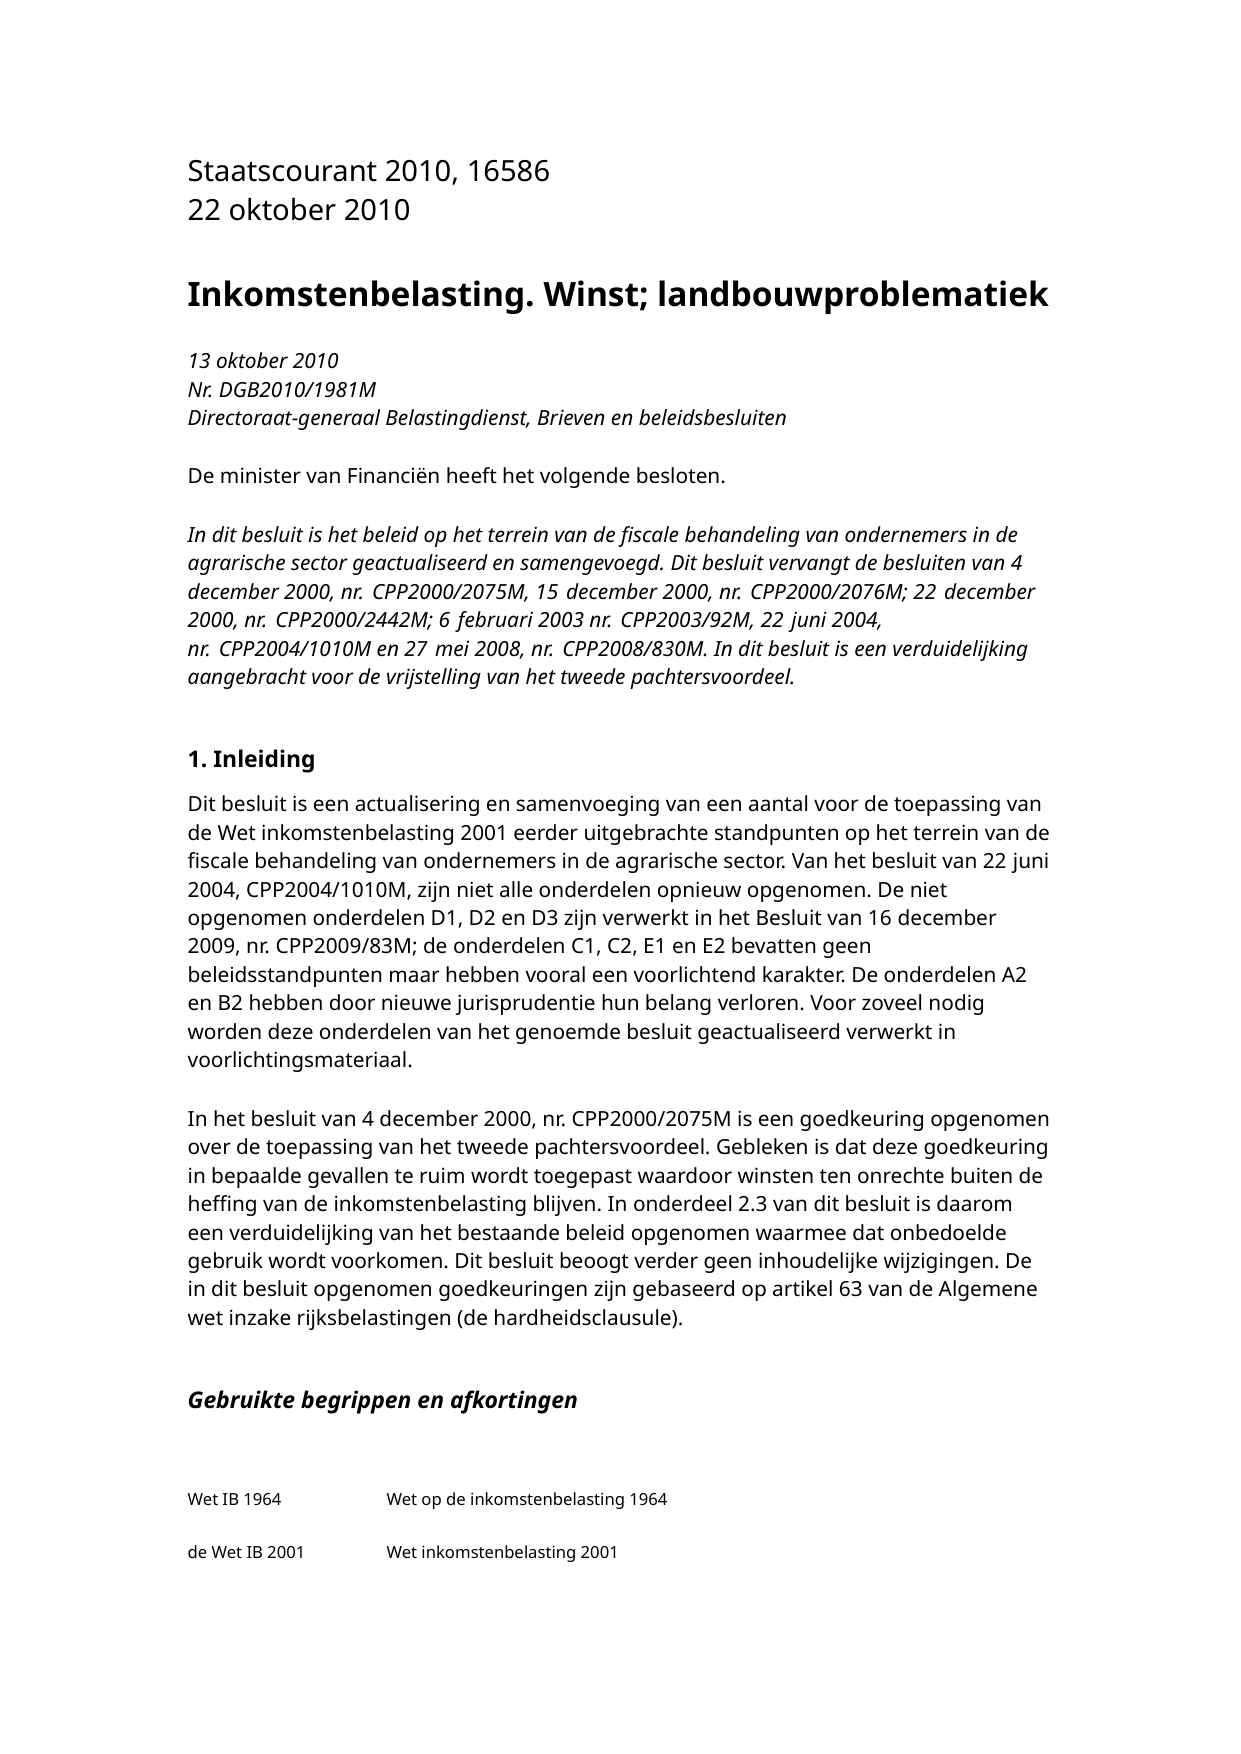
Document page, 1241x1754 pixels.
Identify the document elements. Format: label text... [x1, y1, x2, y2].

text In dit besluit is het beleid op het terrein van de fiscale behandeling van ondernemers in de agrarische sector geactualiseerd en samengevoegd. Dit besluit vervangt de besluiten van 4 december 2000, nr. CPP2000/2075M, 15 december 2000, nr. CPP2000/2076M; 22 december 2000, nr. CPP2000/2442M; 6 februari 2003 nr. CPP2003/92M, 22 juni 2004, nr. CPP2004/1010M en 27 mei 2008, nr. CPP2008/830M. In dit besluit is een verduidelijking aangebracht voor de vrijstelling van het tweede pachtersvoordeel. [187, 520, 1053, 691]
text De minister van Financiën heeft het volgende besloten. [187, 462, 1053, 490]
table_header Wet IB 1964 [188, 1488, 386, 1541]
table_cell Wet inkomstenbelasting 2001 [386, 1541, 1053, 1563]
text Nr. DGB2010/1981M [187, 375, 1053, 403]
text 13 oktober 2010 [187, 346, 1053, 375]
subtitle Inkomstenbelasting. Winst; landbouwproblematiek [187, 271, 1053, 316]
text In het besluit van 4 december 2000, nr. CPP2000/2075M is een goedkeuring opgenomen over de toepassing van het tweede pachtersvoordeel. Gebleken is dat deze goedkeuring in bepaalde gevallen te ruim wordt toegepast waardoor winsten ten onrechte buiten de heffing van de inkomstenbelasting blijven. In onderdeel 2.3 van dit besluit is daarom een verduidelijking van het bestaande beleid opgenomen waarmee dat onbedoelde gebruik wordt voorkomen. Dit besluit beoogt verder geen inhoudelijke wijzigingen. De in dit besluit opgenomen goedkeuringen zijn gebaseerd op artikel 63 van de Algemene wet inzake rijksbelastingen (de hardheidsclausule). [187, 1104, 1053, 1331]
table_cell de Wet IB 2001 [188, 1541, 386, 1563]
text Directoraat-generaal Belastingdienst, Brieven en beleidsbesluiten [187, 403, 1053, 432]
text Staatscourant 2010, 16586 [187, 150, 1053, 190]
table_header Wet op de inkomstenbelasting 1964 [386, 1488, 1053, 1541]
text Dit besluit is een actualisering en samenvoeging van een aantal voor de toepassing van de Wet inkomstenbelasting 2001 eerder uitgebrachte standpunten op het terrein van de fiscale behandeling van ondernemers in de agrarische sector. Van het besluit van 22 juni 2004, CPP2004/1010M, zijn niet alle onderdelen opnieuw opgenomen. De niet opgenomen onderdelen D1, D2 en D3 zijn verwerkt in het Besluit van 16 december 2009, nr. CPP2009/83M; de onderdelen C1, C2, E1 en E2 bevatten geen beleidsstandpunten maar hebben vooral een voorlichtend karakter. De onderdelen A2 en B2 hebben door nieuwe jurisprudentie hun belang verloren. Voor zoveel nodig worden deze onderdelen van het genoemde besluit geactualiseerd verwerkt in voorlichtingsmateriaal. [187, 789, 1053, 1074]
subtitle 1. Inleiding [187, 743, 1053, 774]
text 22 oktober 2010 [187, 190, 1053, 229]
subtitle Gebruikte begrippen en afkortingen [187, 1384, 1053, 1415]
